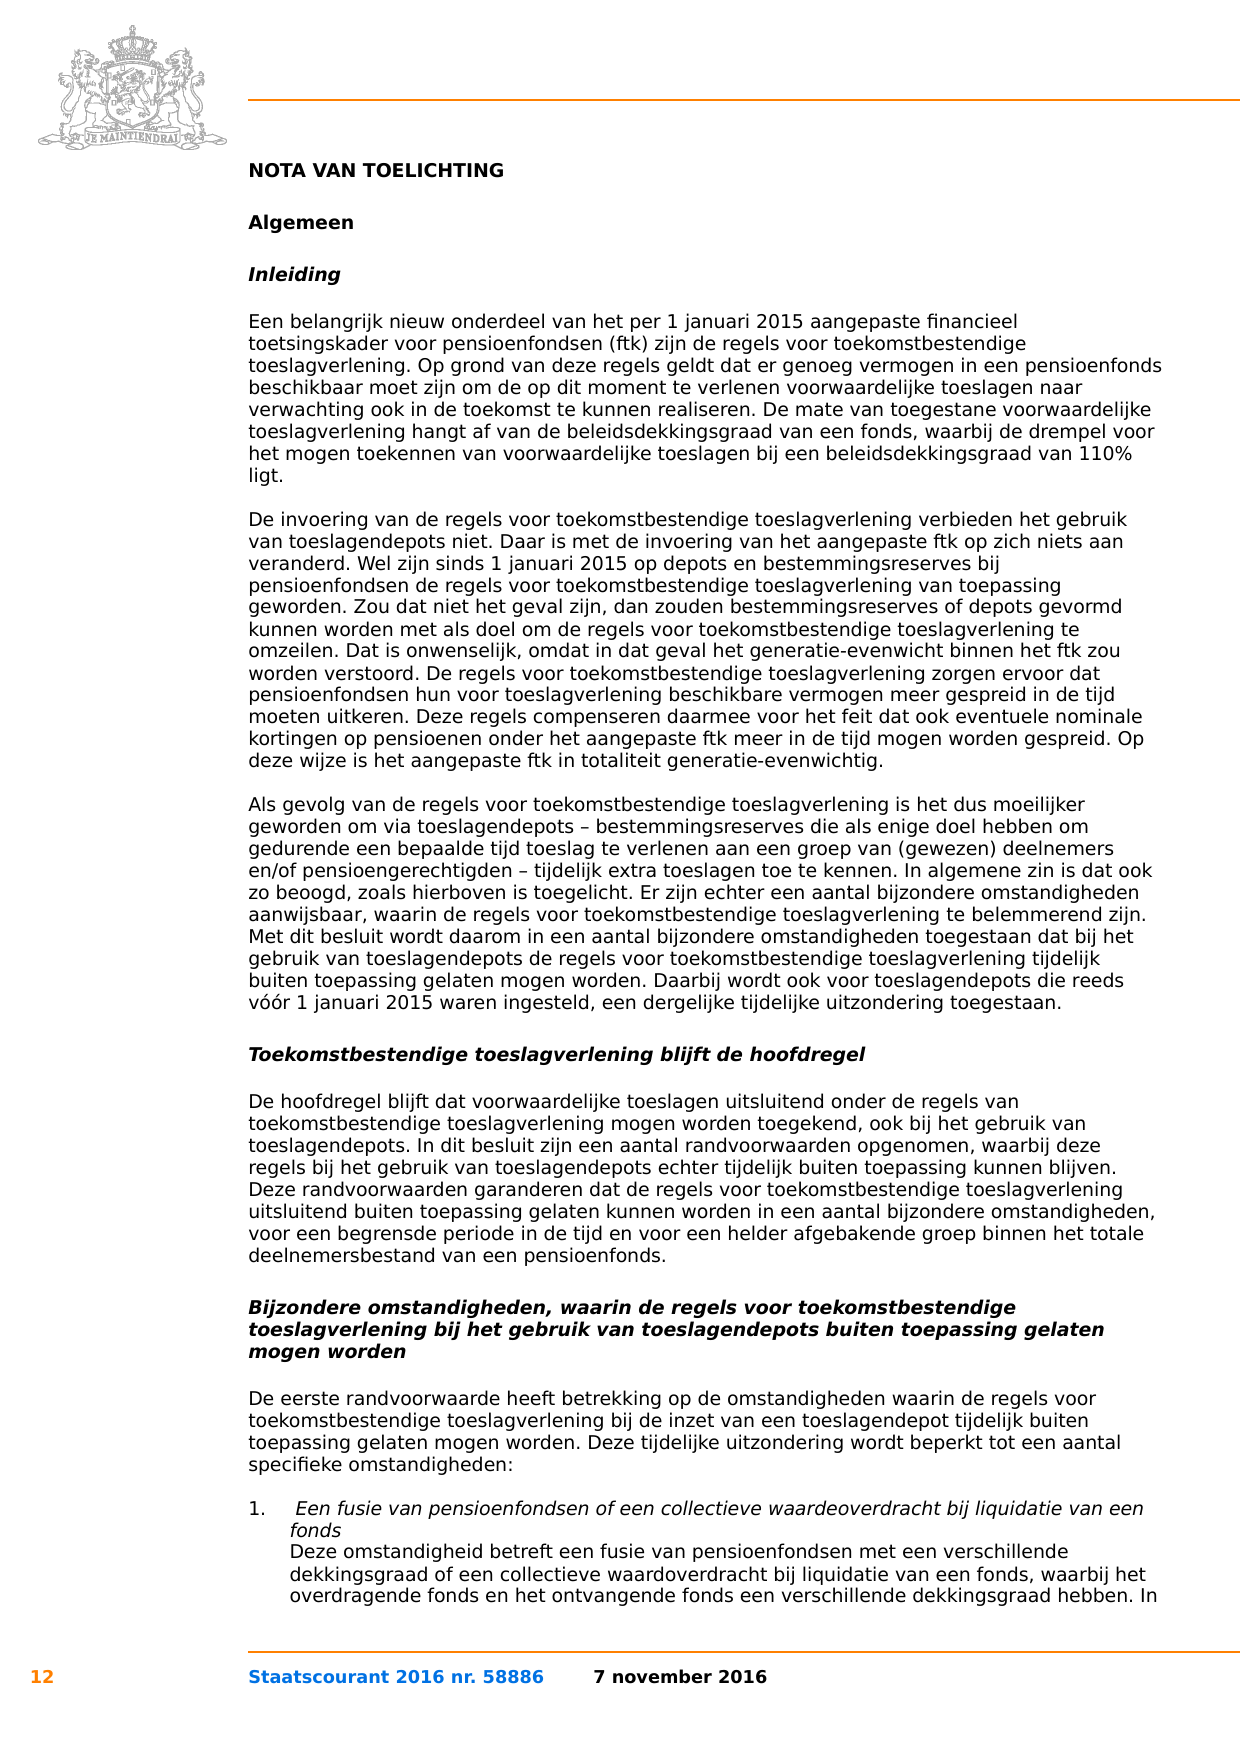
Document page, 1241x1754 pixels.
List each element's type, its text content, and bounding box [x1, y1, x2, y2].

text De hoofdregel blijft dat voorwaardelijke toeslagen uitsluitend onder de regels van toekomstbestendige toeslagverlening mogen worden toegekend, ook bij het gebruik van toeslagendepots. In dit besluit zijn een aantal randvoorwaarden opgenomen, waarbij deze regels bij het gebruik van toeslagendepots echter tijdelijk buiten toepassing kunnen blijven. Deze randvoorwaarden garanderen dat de regels voor toekomstbestendige toeslagverlening uitsluitend buiten toepassing gelaten kunnen worden in een aantal bijzondere omstandigheden, voor een begrensde periode in de tijd en voor een helder afgebakende groep binnen het totale deelnemersbestand van een pensioenfonds. [248, 1091, 1163, 1267]
subtitle Algemeen [248, 212, 1163, 234]
text Deze omstandigheid betreft een fusie van pensioenfondsen met een verschillende dekkingsgraad of een collectieve waardoverdracht bij liquidatie van een fonds, waarbij het overdragende fonds en het ontvangende fonds een verschillende dekkingsgraad hebben. In [289, 1541, 1163, 1607]
subtitle Inleiding [248, 264, 1163, 286]
text Als gevolg van de regels voor toekomstbestendige toeslagverlening is het dus moeilijker geworden om via toeslagendepots – bestemmingsreserves die als enige doel hebben om gedurende een bepaalde tijd toeslag te verlenen aan een groep van (gewezen) deelnemers en/of pensioengerechtigden – tijdelijk extra toeslagen toe te kennen. In algemene zin is dat ook zo beoogd, zoals hierboven is toegelicht. Er zijn echter een aantal bijzondere omstandigheden aanwijsbaar, waarin de regels voor toekomstbestendige toeslagverlening te belemmerend zijn. Met dit besluit wordt daarom in een aantal bijzondere omstandigheden toegestaan dat bij het gebruik van toeslagendepots de regels voor toekomstbestendige toeslagverlening tijdelijk buiten toepassing gelaten mogen worden. Daarbij wordt ook voor toeslagendepots die reeds vóór 1 januari 2015 waren ingesteld, een dergelijke tijdelijke uitzondering toegestaan. [248, 794, 1163, 1014]
text De eerste randvoorwaarde heeft betrekking op de omstandigheden waarin de regels voor toekomstbestendige toeslagverlening bij de inzet van een toeslagendepot tijdelijk buiten toepassing gelaten mogen worden. Deze tijdelijke uitzondering wordt beperkt tot een aantal specifieke omstandigheden: [248, 1388, 1163, 1476]
subtitle Bijzondere omstandigheden, waarin de regels voor toekomstbestendige toeslagverlening bij het gebruik van toeslagendepots buiten toepassing gelaten mogen worden [248, 1297, 1163, 1363]
text 1. Een fusie van pensioenfondsen of een collectieve waardeoverdracht bij liquidatie van een fonds [248, 1497, 1163, 1541]
picture [38, 25, 227, 150]
text Een belangrijk nieuw onderdeel van het per 1 januari 2015 aangepaste financieel toetsingskader voor pensioenfondsen (ftk) zijn de regels voor toekomstbestendige toeslagverlening. Op grond van deze regels geldt dat er genoeg vermogen in een pensioenfonds beschikbaar moet zijn om de op dit moment te verlenen voorwaardelijke toeslagen naar verwachting ook in de toekomst te kunnen realiseren. De mate van toegestane voorwaardelijke toeslagverlening hangt af van de beleidsdekkingsgraad van een fonds, waarbij de drempel voor het mogen toekennen van voorwaardelijke toeslagen bij een beleidsdekkingsgraad van 110% ligt. [248, 311, 1163, 487]
text De invoering van de regels voor toekomstbestendige toeslagverlening verbieden het gebruik van toeslagendepots niet. Daar is met de invoering van het aangepaste ftk op zich niets aan veranderd. Wel zijn sinds 1 januari 2015 op depots en bestemmingsreserves bij pensioenfondsen de regels voor toekomstbestendige toeslagverlening van toepassing geworden. Zou dat niet het geval zijn, dan zouden bestemmingsreserves of depots gevormd kunnen worden met als doel om de regels voor toekomstbestendige toeslagverlening te omzeilen. Dat is onwenselijk, omdat in dat geval het generatie-evenwicht binnen het ftk zou worden verstoord. De regels voor toekomstbestendige toeslagverlening zorgen ervoor dat pensioenfondsen hun voor toeslagverlening beschikbare vermogen meer gespreid in de tijd moeten uitkeren. Deze regels compenseren daarmee voor het feit dat ook eventuele nominale kortingen op pensioenen onder het aangepaste ftk meer in de tijd mogen worden gespreid. Op deze wijze is het aangepaste ftk in totaliteit generatie-evenwichtig. [248, 508, 1163, 772]
subtitle NOTA VAN TOELICHTING [248, 160, 1163, 182]
subtitle Toekomstbestendige toeslagverlening blijft de hoofdregel [248, 1044, 1163, 1066]
